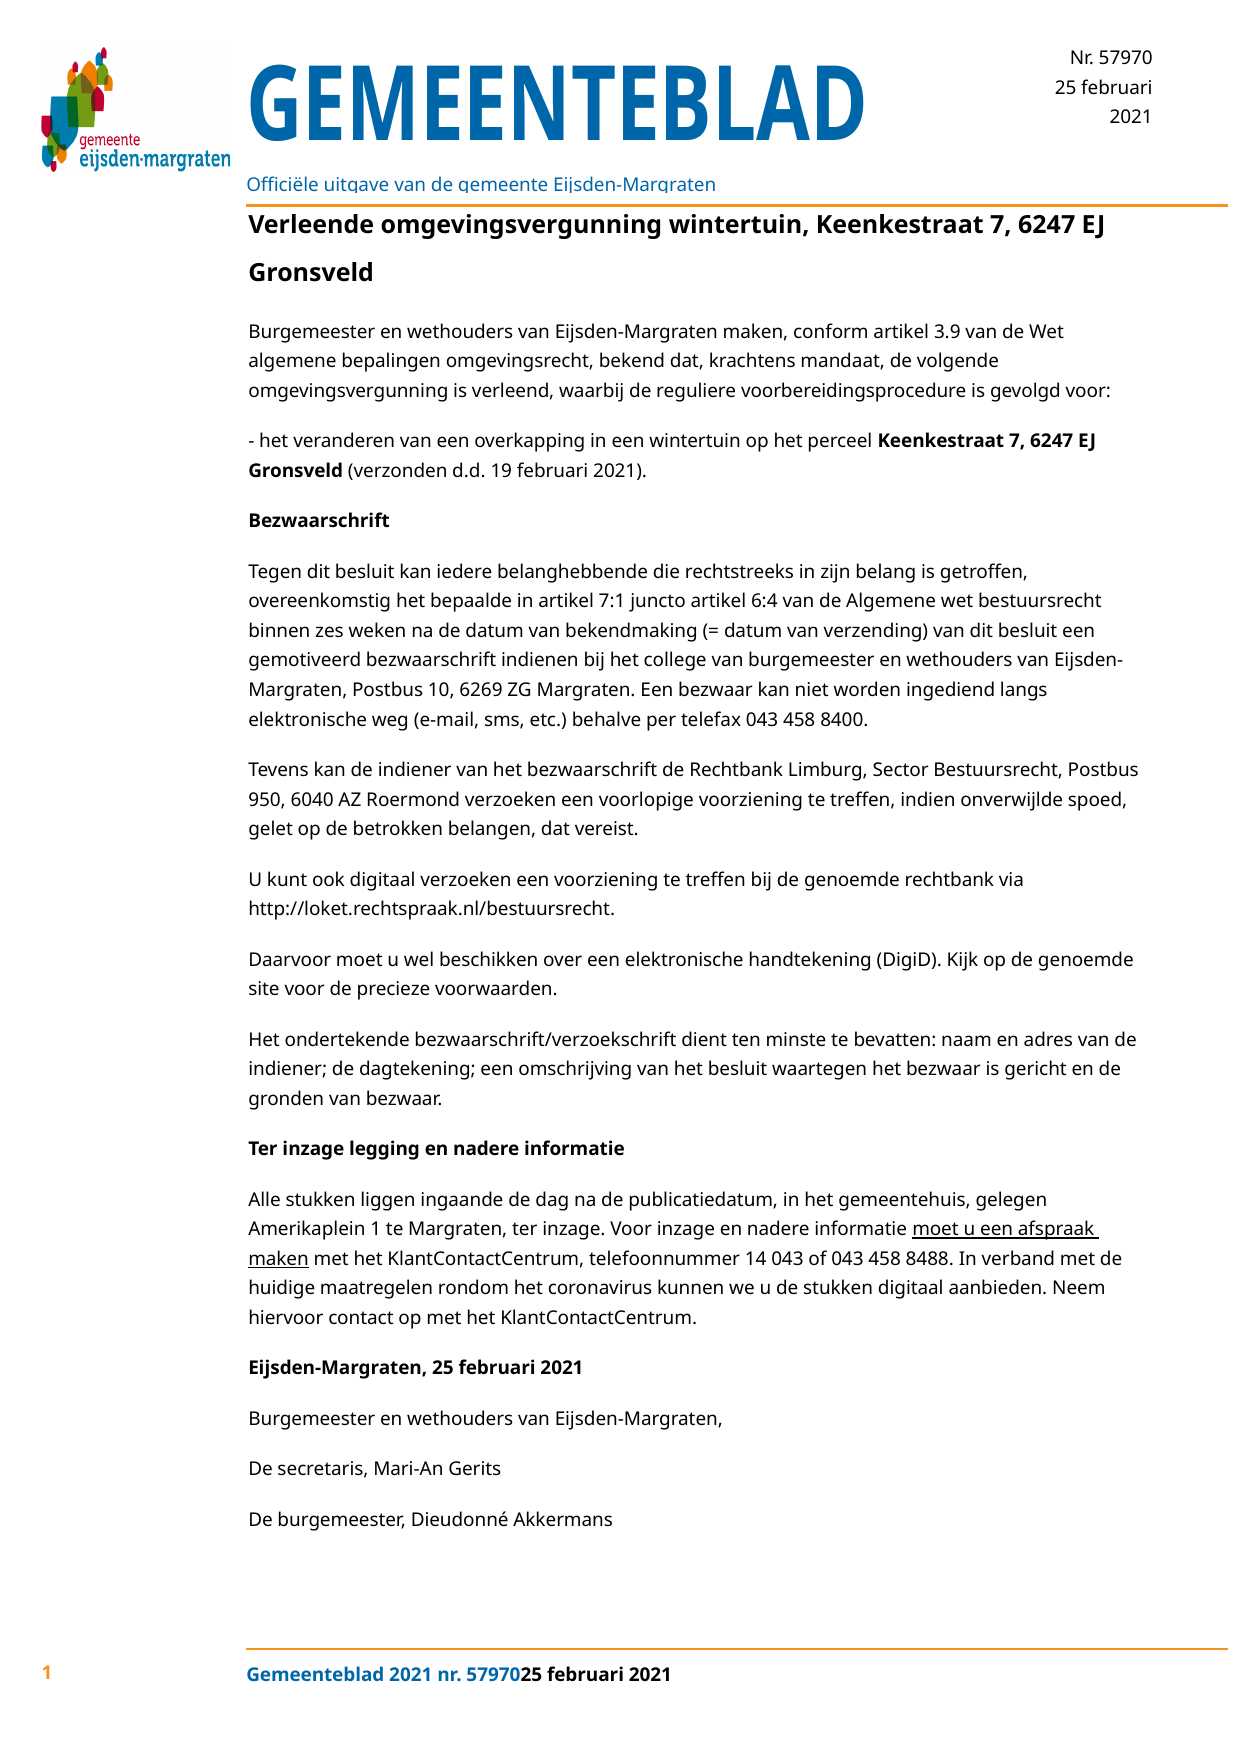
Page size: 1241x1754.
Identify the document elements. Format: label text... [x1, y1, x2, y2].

text Het ondertekende bezwaarschrift/verzoekschrift dient ten minste te bevatten: naam en adres van de indiener; de dagtekening; een omschrijving van het besluit waartegen het bezwaar is gericht en de gronden van bezwaar. [248, 1026, 1152, 1111]
text Burgemeester en wethouders van Eijsden-Margraten, [248, 1405, 1152, 1431]
text Burgemeester en wethouders van Eijsden-Margraten maken, conform artikel 3.9 van de Wet algemene bepalingen omgevingsrecht, bekend dat, krachtens mandaat, de volgende omgevingsvergunning is verleend, waarbij de reguliere voorbereidingsprocedure is gevolgd voor: [248, 318, 1152, 403]
text Tevens kan de indiener van het bezwaarschrift de Rechtbank Limburg, Sector Bestuursrecht, Postbus 950, 6040 AZ Roermond verzoeken een voorlopige voorziening te treffen, indien onverwijlde spoed, gelet op de betrokken belangen, dat vereist. [248, 756, 1152, 841]
text Daarvoor moet u wel beschikken over een elektronische handtekening (DigiD). Kijk op de genoemde site voor de precieze voorwaarden. [248, 946, 1152, 1001]
text Eijsden-Margraten, 25 februari 2021 [248, 1354, 1152, 1380]
picture [41, 47, 231, 172]
text De burgemeester, Dieudonné Akkermans [248, 1506, 1152, 1532]
text Tegen dit besluit kan iedere belanghebbende die rechtstreeks in zijn belang is getroffen, overeenkomstig het bepaalde in artikel 7:1 juncto artikel 6:4 van de Algemene wet bestuursrecht binnen zes weken na de datum van bekendmaking (= datum van verzending) van dit besluit een gemotiveerd bezwaarschrift indienen bij het college van burgemeester en wethouders van Eijsden-Margraten, Postbus 10, 6269 ZG Margraten. Een bezwaar kan niet worden ingediend langs elektronische weg (e-mail, sms, etc.) behalve per telefax 043 458 8400. [248, 558, 1152, 732]
text De secretaris, Mari-An Gerits [248, 1455, 1152, 1481]
text Verleende omgevingsvergunning wintertuin, Keenkestraat 7, 6247 EJ Gronsveld [248, 207, 1152, 288]
text Bezwaarschrift [248, 507, 1152, 533]
text Ter inzage legging en nadere informatie [248, 1135, 1152, 1161]
text Alle stukken liggen ingaande de dag na de publicatiedatum, in het gemeentehuis, gelegen Amerikaplein 1 te Margraten, ter inzage. Voor inzage en nadere informatie moet u een afspraak maken met het KlantContactCentrum, telefoonnummer 14 043 of 043 458 8488. In verband met de huidige maatregelen rondom het coronavirus kunnen we u de stukken digitaal aanbieden. Neem hiervoor contact op met het KlantContactCentrum. [248, 1186, 1152, 1330]
text U kunt ook digitaal verzoeken een voorziening te treffen bij de genoemde rechtbank via http://loket.rechtspraak.nl/bestuursrecht. [248, 866, 1152, 921]
text - het veranderen van een overkapping in een wintertuin op het perceel Keenkestraat 7, 6247 EJ Gronsveld (verzonden d.d. 19 februari 2021). [248, 427, 1152, 483]
